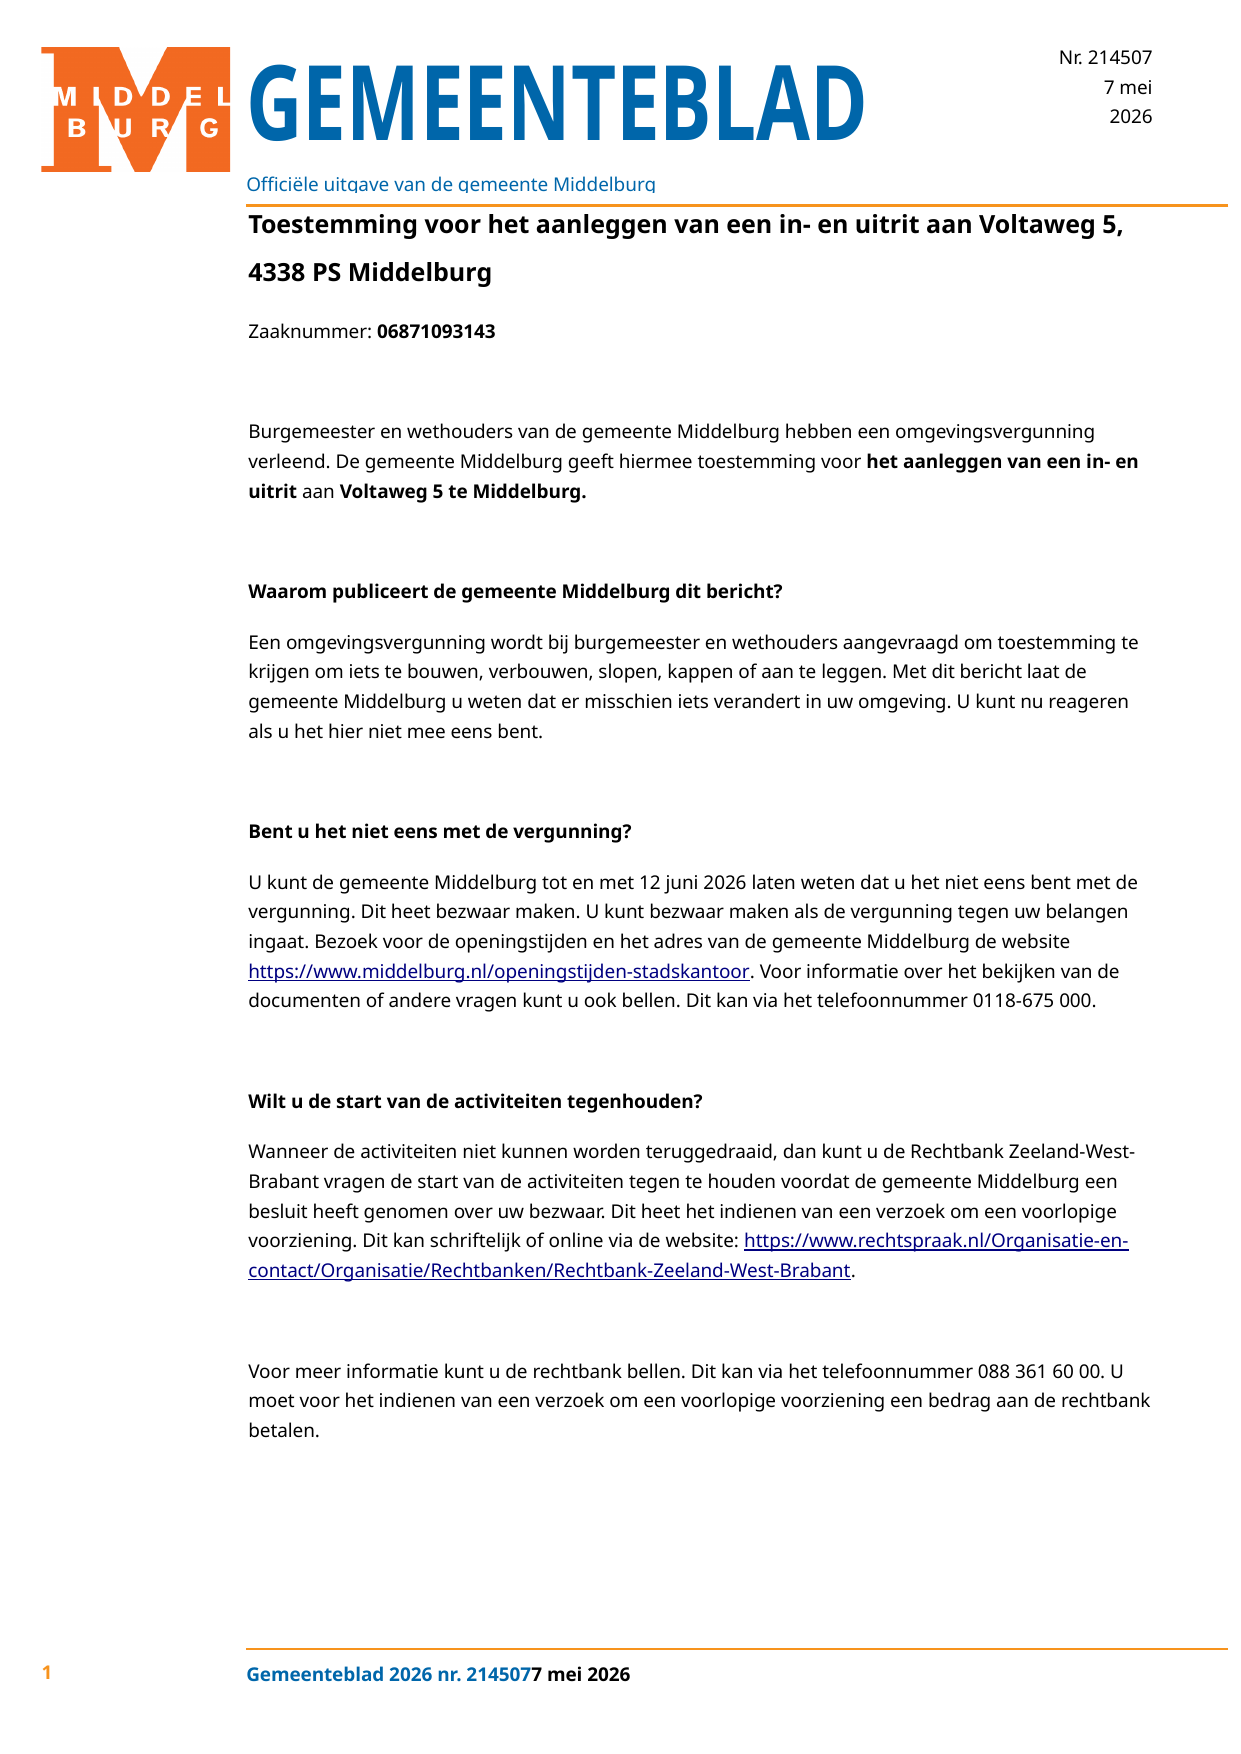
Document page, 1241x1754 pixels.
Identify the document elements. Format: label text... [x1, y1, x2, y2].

text Een omgevingsvergunning wordt bij burgemeester en wethouders aangevraagd om toestemming te krijgen om iets te bouwen, verbouwen, slopen, kappen of aan te leggen. Met dit bericht laat de gemeente Middelburg u weten dat er misschien iets verandert in uw omgeving. U kunt nu reageren als u het hier niet mee eens bent. [248, 629, 1152, 744]
text Waarom publiceert de gemeente Middelburg dit bericht? [248, 579, 1152, 604]
text Toestemming voor het aanleggen van een in- en uitrit aan Voltaweg 5, 4338 PS Middelburg [248, 207, 1152, 288]
text U kunt de gemeente Middelburg tot en met 12 juni 2026 laten weten dat u het niet eens bent met de vergunning. Dit heet bezwaar maken. U kunt bezwaar maken als de vergunning tegen uw belangen ingaat. Bezoek voor de openingstijden en het adres van de gemeente Middelburg de website https://www.middelburg.nl/openingstijden-stadskantoor. Voor informatie over het bekijken van de documenten of andere vragen kunt u ook bellen. Dit kan via het telefoonnummer 0118-675 000. [248, 869, 1152, 1013]
text Bent u het niet eens met de vergunning? [248, 819, 1152, 844]
text Voor meer informatie kunt u de rechtbank bellen. Dit kan via het telefoonnummer 088 361 60 00. U moet voor het indienen van een verzoek om een voorlopige voorziening een bedrag aan de rechtbank betalen. [248, 1358, 1152, 1443]
text Zaaknummer: 06871093143 [248, 318, 1152, 344]
text Wilt u de start van de activiteiten tegenhouden? [248, 1088, 1152, 1114]
picture [41, 47, 231, 172]
text Wanneer de activiteiten niet kunnen worden teruggedraaid, dan kunt u de Rechtbank Zeeland-West-Brabant vragen de start van de activiteiten tegen te houden voordat de gemeente Middelburg een besluit heeft genomen over uw bezwaar. Dit heet het indienen van een verzoek om een voorlopige voorziening. Dit kan schriftelijk of online via de website: https://www.rechtspraak.nl/Organisatie-en-contact/Organisatie/Rechtbanken/Rechtbank-Zeeland-West-Brabant. [248, 1139, 1152, 1283]
text Burgemeester en wethouders van de gemeente Middelburg hebben een omgevingsvergunning verleend. De gemeente Middelburg geeft hiermee toestemming voor het aanleggen van een in- en uitrit aan Voltaweg 5 te Middelburg. [248, 419, 1152, 504]
